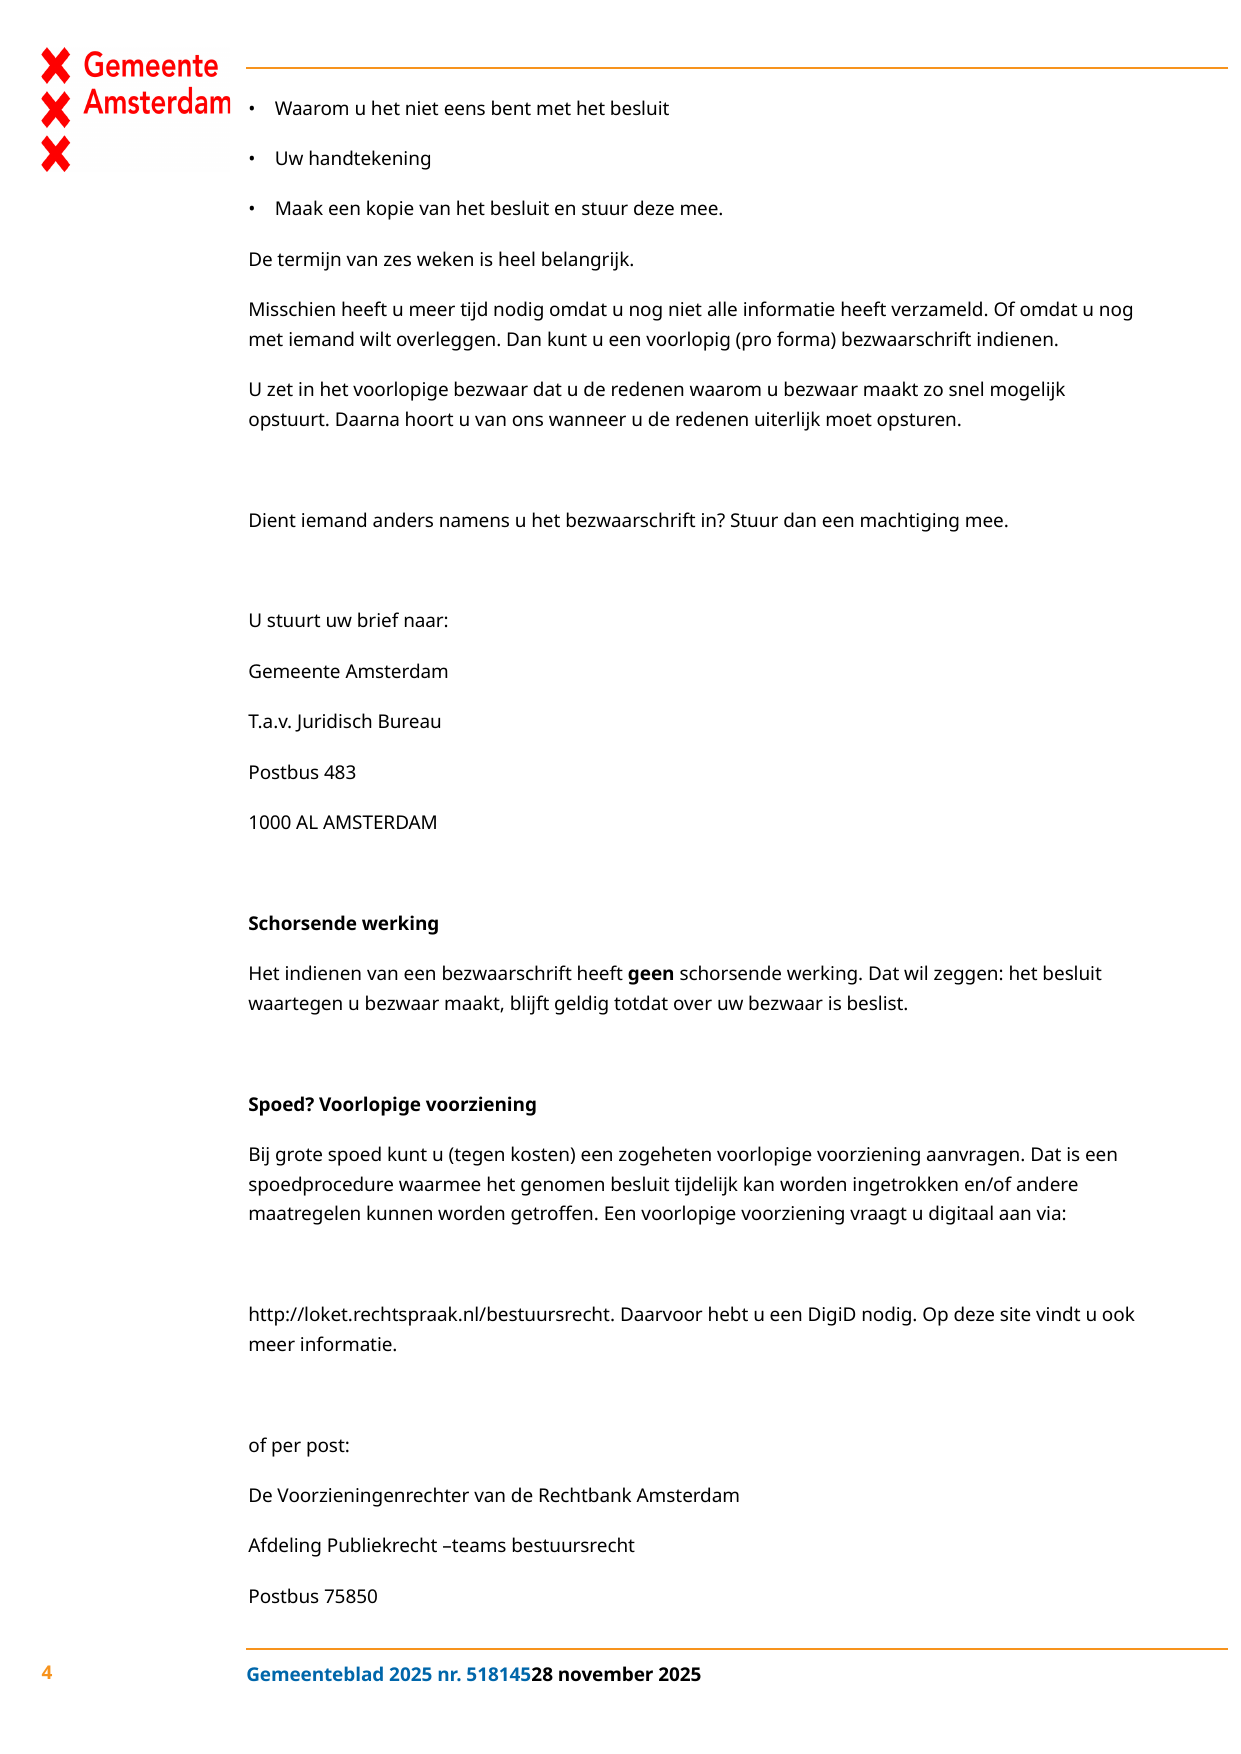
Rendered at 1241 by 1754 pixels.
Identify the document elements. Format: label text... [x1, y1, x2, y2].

text http://loket.rechtspraak.nl/bestuursrecht. Daarvoor hebt u een DigiD nodig. Op deze site vindt u ook meer informatie. [248, 1301, 1152, 1357]
text • Waarom u het niet eens bent met het besluit [248, 95, 1152, 121]
text Het indienen van een bezwaarschrift heeft geen schorsende werking. Dat wil zeggen: het besluit waartegen u bezwaar maakt, blijft geldig totdat over uw bezwaar is beslist. [248, 961, 1152, 1016]
text De termijn van zes weken is heel belangrijk. [248, 246, 1152, 272]
text U stuurt uw brief naar: [248, 608, 1152, 633]
picture [41, 47, 231, 172]
text Misschien heeft u meer tijd nodig omdat u nog niet alle informatie heeft verzameld. Of omdat u nog met iemand wilt overleggen. Dan kunt u een voorlopig (pro forma) bezwaarschrift indienen. [248, 296, 1152, 352]
text U zet in het voorlopige bezwaar dat u de redenen waarom u bezwaar maakt zo snel mogelijk opstuurt. Daarna hoort u van ons wanneer u de redenen uiterlijk moet opsturen. [248, 376, 1152, 432]
text De Voorzieningenrechter van de Rechtbank Amsterdam [248, 1482, 1152, 1508]
text Postbus 75850 [248, 1583, 1152, 1609]
text Bij grote spoed kunt u (tegen kosten) een zogeheten voorlopige voorziening aanvragen. Dat is een spoedprocedure waarmee het genomen besluit tijdelijk kan worden ingetrokken en/of andere maatregelen kunnen worden getroffen. Een voorlopige voorziening vraagt u digitaal aan via: [248, 1141, 1152, 1226]
text Dient iemand anders namens u het bezwaarschrift in? Stuur dan een machtiging mee. [248, 507, 1152, 533]
text 1000 AL AMSTERDAM [248, 809, 1152, 835]
text Spoed? Voorlopige voorziening [248, 1091, 1152, 1117]
text Afdeling Publiekrecht –teams bestuursrecht [248, 1533, 1152, 1558]
text Gemeente Amsterdam [248, 658, 1152, 684]
text Postbus 483 [248, 759, 1152, 785]
text T.a.v. Juridisch Bureau [248, 708, 1152, 734]
text • Uw handtekening [248, 145, 1152, 171]
text • Maak een kopie van het besluit en stuur deze mee. [248, 196, 1152, 221]
text of per post: [248, 1432, 1152, 1458]
text Schorsende werking [248, 910, 1152, 936]
